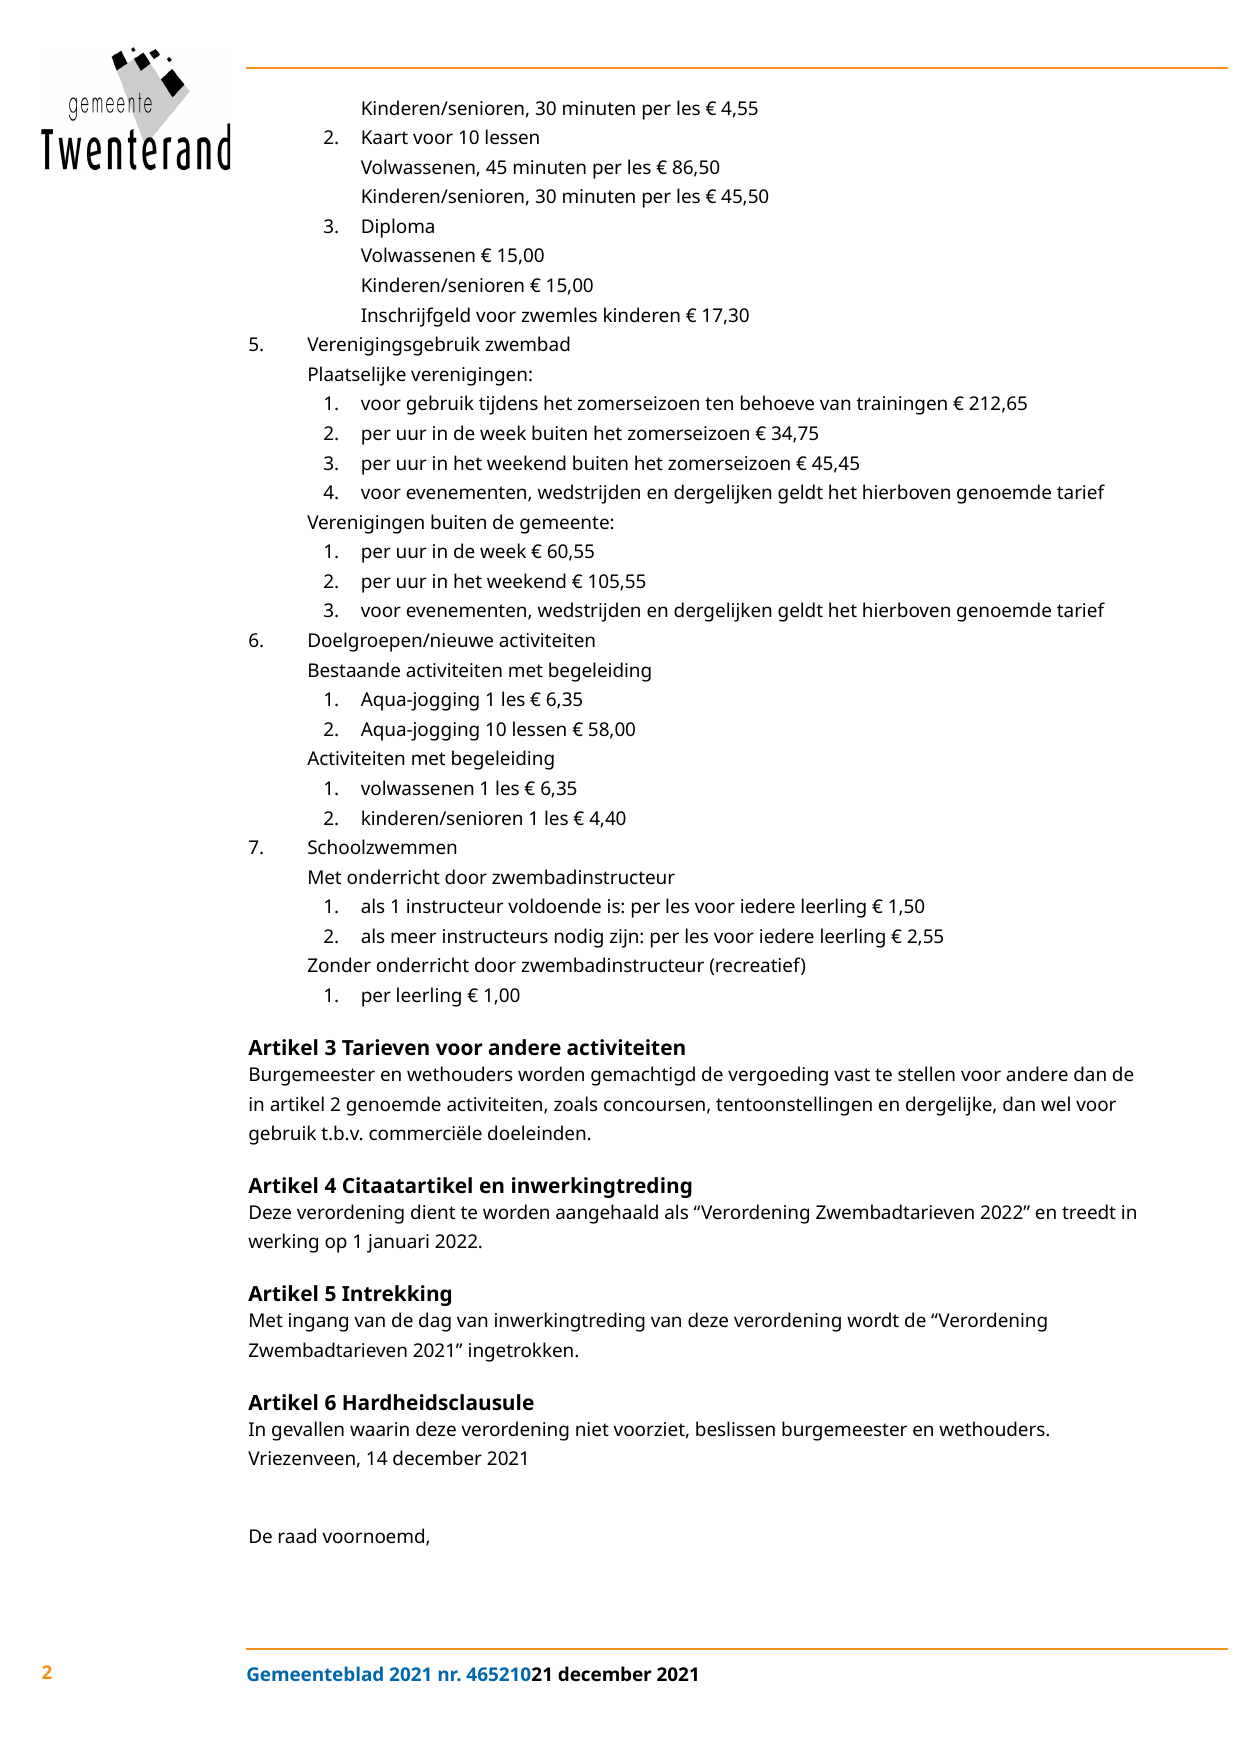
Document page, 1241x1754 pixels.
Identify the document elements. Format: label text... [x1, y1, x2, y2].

list als 1 instructeur voldoende is: per les voor iedere leerling € 1,50 [323, 893, 1152, 919]
list Bestaande activiteiten met begeleiding [248, 657, 1152, 683]
list volwassenen 1 les € 6,35 [323, 775, 1152, 801]
text Artikel 3 Tarieven voor andere activiteiten [248, 1033, 1152, 1061]
text In gevallen waarin deze verordening niet voorziet, beslissen burgemeester en wethouders. [248, 1416, 1152, 1442]
text Artikel 4 Citaatartikel en inwerkingtreding [248, 1171, 1152, 1199]
list Kinderen/senioren, 30 minuten per les € 4,55 [323, 95, 1152, 121]
text Burgemeester en wethouders worden gemachtigd de vergoeding vast te stellen voor andere dan de in artikel 2 genoemde activiteiten, zoals concoursen, tentoonstellingen en dergelijke, dan wel voor gebruik t.b.v. commerciële doeleinden. [248, 1061, 1152, 1146]
list Kaart voor 10 lessen [323, 124, 1152, 150]
list voor evenementen, wedstrijden en dergelijken geldt het hierboven genoemde tarief [323, 598, 1152, 623]
list Met onderricht door zwembadinstructeur [248, 864, 1152, 890]
list per uur in de week € 60,55 [323, 538, 1152, 564]
text De raad voornoemd, [248, 1523, 1152, 1548]
list Doelgroepen/nieuwe activiteiten [248, 627, 1152, 653]
list Kinderen/senioren € 15,00 [323, 272, 1152, 298]
list Volwassenen € 15,00 [323, 243, 1152, 268]
list voor evenementen, wedstrijden en dergelijken geldt het hierboven genoemde tarief [323, 479, 1152, 505]
list Volwassenen, 45 minuten per les € 86,50 [323, 154, 1152, 180]
list Activiteiten met begeleiding [248, 746, 1152, 771]
list per leerling € 1,00 [323, 982, 1152, 1008]
text Artikel 5 Intrekking [248, 1279, 1152, 1308]
list Zonder onderricht door zwembadinstructeur (recreatief) [248, 953, 1152, 978]
list Aqua-jogging 10 lessen € 58,00 [323, 716, 1152, 742]
text Vriezenveen, 14 december 2021 [248, 1446, 1152, 1471]
list kinderen/senioren 1 les € 4,40 [323, 805, 1152, 831]
picture [41, 47, 231, 172]
list Diploma [323, 213, 1152, 239]
list per uur in het weekend buiten het zomerseizoen € 45,45 [323, 450, 1152, 476]
list per uur in het weekend € 105,55 [323, 568, 1152, 594]
list Kinderen/senioren, 30 minuten per les € 45,50 [323, 183, 1152, 209]
list Aqua-jogging 1 les € 6,35 [323, 686, 1152, 712]
list Verenigingen buiten de gemeente: [248, 509, 1152, 535]
list Plaatselijke verenigingen: [248, 361, 1152, 387]
list als meer instructeurs nodig zijn: per les voor iedere leerling € 2,55 [323, 923, 1152, 949]
list Inschrijfgeld voor zwemles kinderen € 17,30 [323, 302, 1152, 328]
list Schoolzwemmen [248, 834, 1152, 860]
text Deze verordening dient te worden aangehaald als “Verordening Zwembadtarieven 2022” en treedt in werking op 1 januari 2022. [248, 1199, 1152, 1254]
list Verenigingsgebruik zwembad [248, 331, 1152, 357]
text Artikel 6 Hardheidsclausule [248, 1388, 1152, 1416]
list voor gebruik tijdens het zomerseizoen ten behoeve van trainingen € 212,65 [323, 391, 1152, 416]
text Met ingang van de dag van inwerkingtreding van deze verordening wordt de “Verordening Zwembadtarieven 2021” ingetrokken. [248, 1308, 1152, 1363]
list per uur in de week buiten het zomerseizoen € 34,75 [323, 420, 1152, 446]
